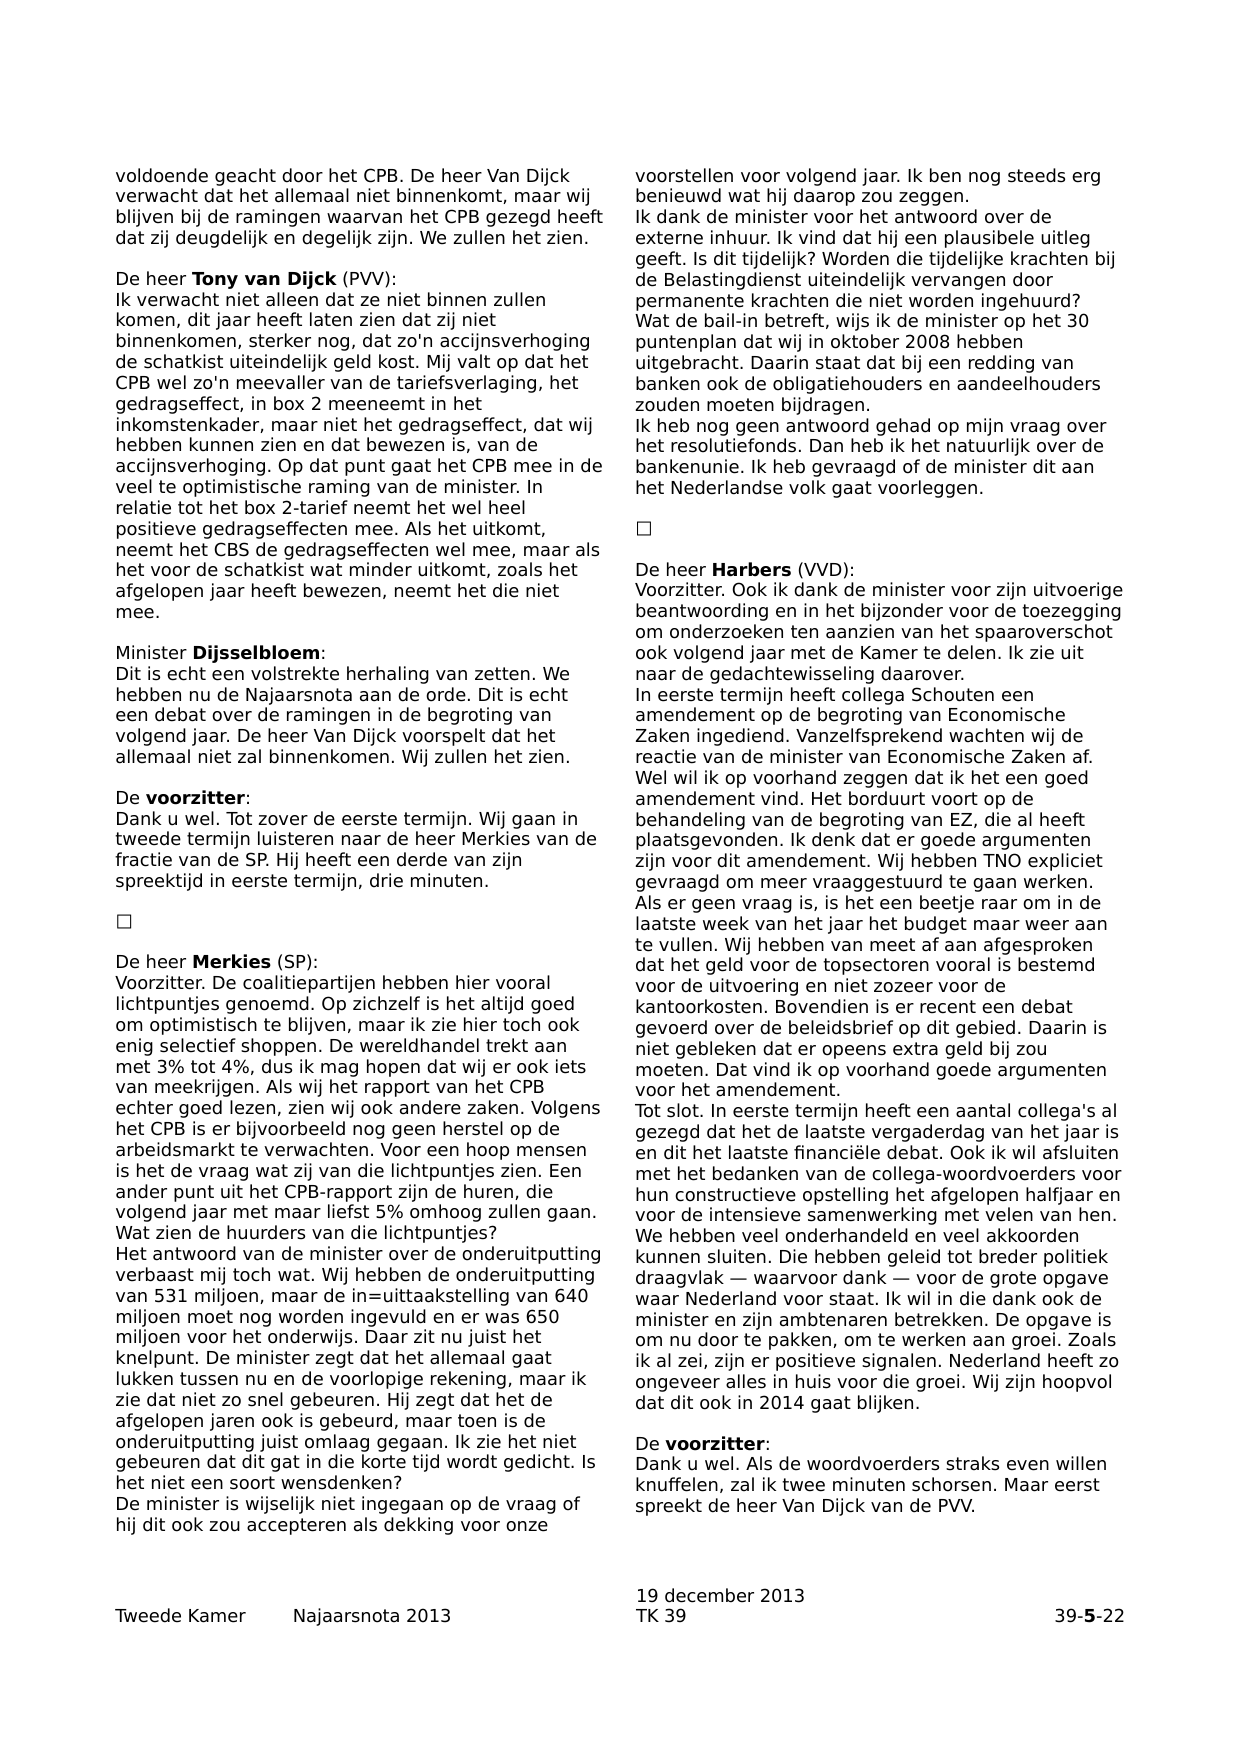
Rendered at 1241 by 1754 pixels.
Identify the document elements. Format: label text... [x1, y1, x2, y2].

text Voorzitter. De coalitiepartijen hebben hier vooral lichtpuntjes genoemd. Op zichzelf is het altijd goed om optimistisch te blijven, maar ik zie hier toch ook enig selectief shoppen. De wereldhandel trekt aan met 3% tot 4%, dus ik mag hopen dat wij er ook iets van meekrijgen. Als wij het rapport van het CPB echter goed lezen, zien wij ook andere zaken. Volgens het CPB is er bijvoorbeeld nog geen herstel op de arbeidsmarkt te verwachten. Voor een hoop mensen is het de vraag wat zij van die lichtpuntjes zien. Een ander punt uit het CPB-rapport zijn de huren, die volgend jaar met maar liefst 5% omhoog zullen gaan. Wat zien de huurders van die lichtpuntjes? [115, 973, 605, 1244]
text Ik verwacht niet alleen dat ze niet binnen zullen komen, dit jaar heeft laten zien dat zij niet binnenkomen, sterker nog, dat zo'n accijnsverhoging de schatkist uiteindelijk geld kost. Mij valt op dat het CPB wel zo'n meevaller van de tariefsverlaging, het gedragseffect, in box 2 meeneemt in het inkomstenkader, maar niet het gedragseffect, dat wij hebben kunnen zien en dat bewezen is, van de accijnsverhoging. Op dat punt gaat het CPB mee in de veel te optimistische raming van de minister. In relatie tot het box 2-tarief neemt het wel heel positieve gedragseffecten mee. Als het uitkomt, neemt het CBS de gedragseffecten wel mee, maar als het voor de schatkist wat minder uitkomt, zoals het afgelopen jaar heeft bewezen, neemt het die niet mee. [115, 289, 605, 623]
text De voorzitter: [115, 788, 605, 808]
text De heer Tony van Dijck (PVV): [115, 269, 605, 289]
text Dank u wel. Als de woordvoerders straks even willen knuffelen, zal ik twee minuten schorsen. Maar eerst spreekt de heer Van Dijck van de PVV. [635, 1454, 1125, 1517]
text voldoende geacht door het CPB. De heer Van Dijck verwacht dat het allemaal niet binnenkomt, maar wij blijven bij de ramingen waarvan het CPB gezegd heeft dat zij deugdelijk en degelijk zijn. We zullen het zien. [115, 165, 605, 249]
text Ik dank de minister voor het antwoord over de externe inhuur. Ik vind dat hij een plausibele uitleg geeft. Is dit tijdelijk? Worden die tijdelijke krachten bij de Belastingdienst uiteindelijk vervangen door permanente krachten die niet worden ingehuurd? [635, 207, 1125, 311]
text ⬜ [115, 912, 605, 932]
text voorstellen voor volgend jaar. Ik ben nog steeds erg benieuwd wat hij daarop zou zeggen. [635, 165, 1125, 207]
text Het antwoord van de minister over de onderuitputting verbaast mij toch wat. Wij hebben de onderuitputting van 531 miljoen, maar de in=uittaakstelling van 640 miljoen moet nog worden ingevuld en er was 650 miljoen voor het onderwijs. Daar zit nu juist het knelpunt. De minister zegt dat het allemaal gaat lukken tussen nu en de voorlopige rekening, maar ik zie dat niet zo snel gebeuren. Hij zegt dat het de afgelopen jaren ook is gebeurd, maar toen is de onderuitputting juist omlaag gegaan. Ik zie het niet gebeuren dat dit gat in die korte tijd wordt gedicht. Is het niet een soort wensdenken? [115, 1244, 605, 1494]
text Minister Dijsselbloem: [115, 643, 605, 663]
text ⬜ [635, 519, 1125, 539]
text Tot slot. In eerste termijn heeft een aantal collega's al gezegd dat het de laatste vergaderdag van het jaar is en dit het laatste financiële debat. Ook ik wil afsluiten met het bedanken van de collega-woordvoerders voor hun constructieve opstelling het afgelopen halfjaar en voor de intensieve samenwerking met velen van hen. We hebben veel onderhandeld en veel akkoorden kunnen sluiten. Die hebben geleid tot breder politiek draagvlak — waarvoor dank — voor de grote opgave waar Nederland voor staat. Ik wil in die dank ook de minister en zijn ambtenaren betrekken. De opgave is om nu door te pakken, om te werken aan groei. Zoals ik al zei, zijn er positieve signalen. Nederland heeft zo ongeveer alles in huis voor die groei. Wij zijn hoopvol dat dit ook in 2014 gaat blijken. [635, 1101, 1125, 1413]
text Dank u wel. Tot zover de eerste termijn. Wij gaan in tweede termijn luisteren naar de heer Merkies van de fractie van de SP. Hij heeft een derde van zijn spreektijd in eerste termijn, drie minuten. [115, 808, 605, 892]
text Dit is echt een volstrekte herhaling van zetten. We hebben nu de Najaarsnota aan de orde. Dit is echt een debat over de ramingen in de begroting van volgend jaar. De heer Van Dijck voorspelt dat het allemaal niet zal binnenkomen. Wij zullen het zien. [115, 663, 605, 768]
text Wat de bail-in betreft, wijs ik de minister op het 30 puntenplan dat wij in oktober 2008 hebben uitgebracht. Daarin staat dat bij een redding van banken ook de obligatiehouders en aandeelhouders zouden moeten bijdragen. [635, 311, 1125, 415]
text In eerste termijn heeft collega Schouten een amendement op de begroting van Economische Zaken ingediend. Vanzelfsprekend wachten wij de reactie van de minister van Economische Zaken af. Wel wil ik op voorhand zeggen dat ik het een goed amendement vind. Het borduurt voort op de behandeling van de begroting van EZ, die al heeft plaatsgevonden. Ik denk dat er goede argumenten zijn voor dit amendement. Wij hebben TNO expliciet gevraagd om meer vraaggestuurd te gaan werken. Als er geen vraag is, is het een beetje raar om in de laatste week van het jaar het budget maar weer aan te vullen. Wij hebben van meet af aan afgesproken dat het geld voor de topsectoren vooral is bestemd voor de uitvoering en niet zozeer voor de kantoorkosten. Bovendien is er recent een debat gevoerd over de beleidsbrief op dit gebied. Daarin is niet gebleken dat er opeens extra geld bij zou moeten. Dat vind ik op voorhand goede argumenten voor het amendement. [635, 684, 1125, 1101]
text De heer Merkies (SP): [115, 952, 605, 973]
text De heer Harbers (VVD): [635, 559, 1125, 580]
text Ik heb nog geen antwoord gehad op mijn vraag over het resolutiefonds. Dan heb ik het natuurlijk over de bankenunie. Ik heb gevraagd of de minister dit aan het Nederlandse volk gaat voorleggen. [635, 415, 1125, 499]
text Voorzitter. Ook ik dank de minister voor zijn uitvoerige beantwoording en in het bijzonder voor de toezegging om onderzoeken ten aanzien van het spaaroverschot ook volgend jaar met de Kamer te delen. Ik zie uit naar de gedachtewisseling daarover. [635, 580, 1125, 684]
text De minister is wijselijk niet ingegaan op de vraag of hij dit ook zou accepteren als dekking voor onze [115, 1494, 605, 1536]
text De voorzitter: [635, 1433, 1125, 1454]
